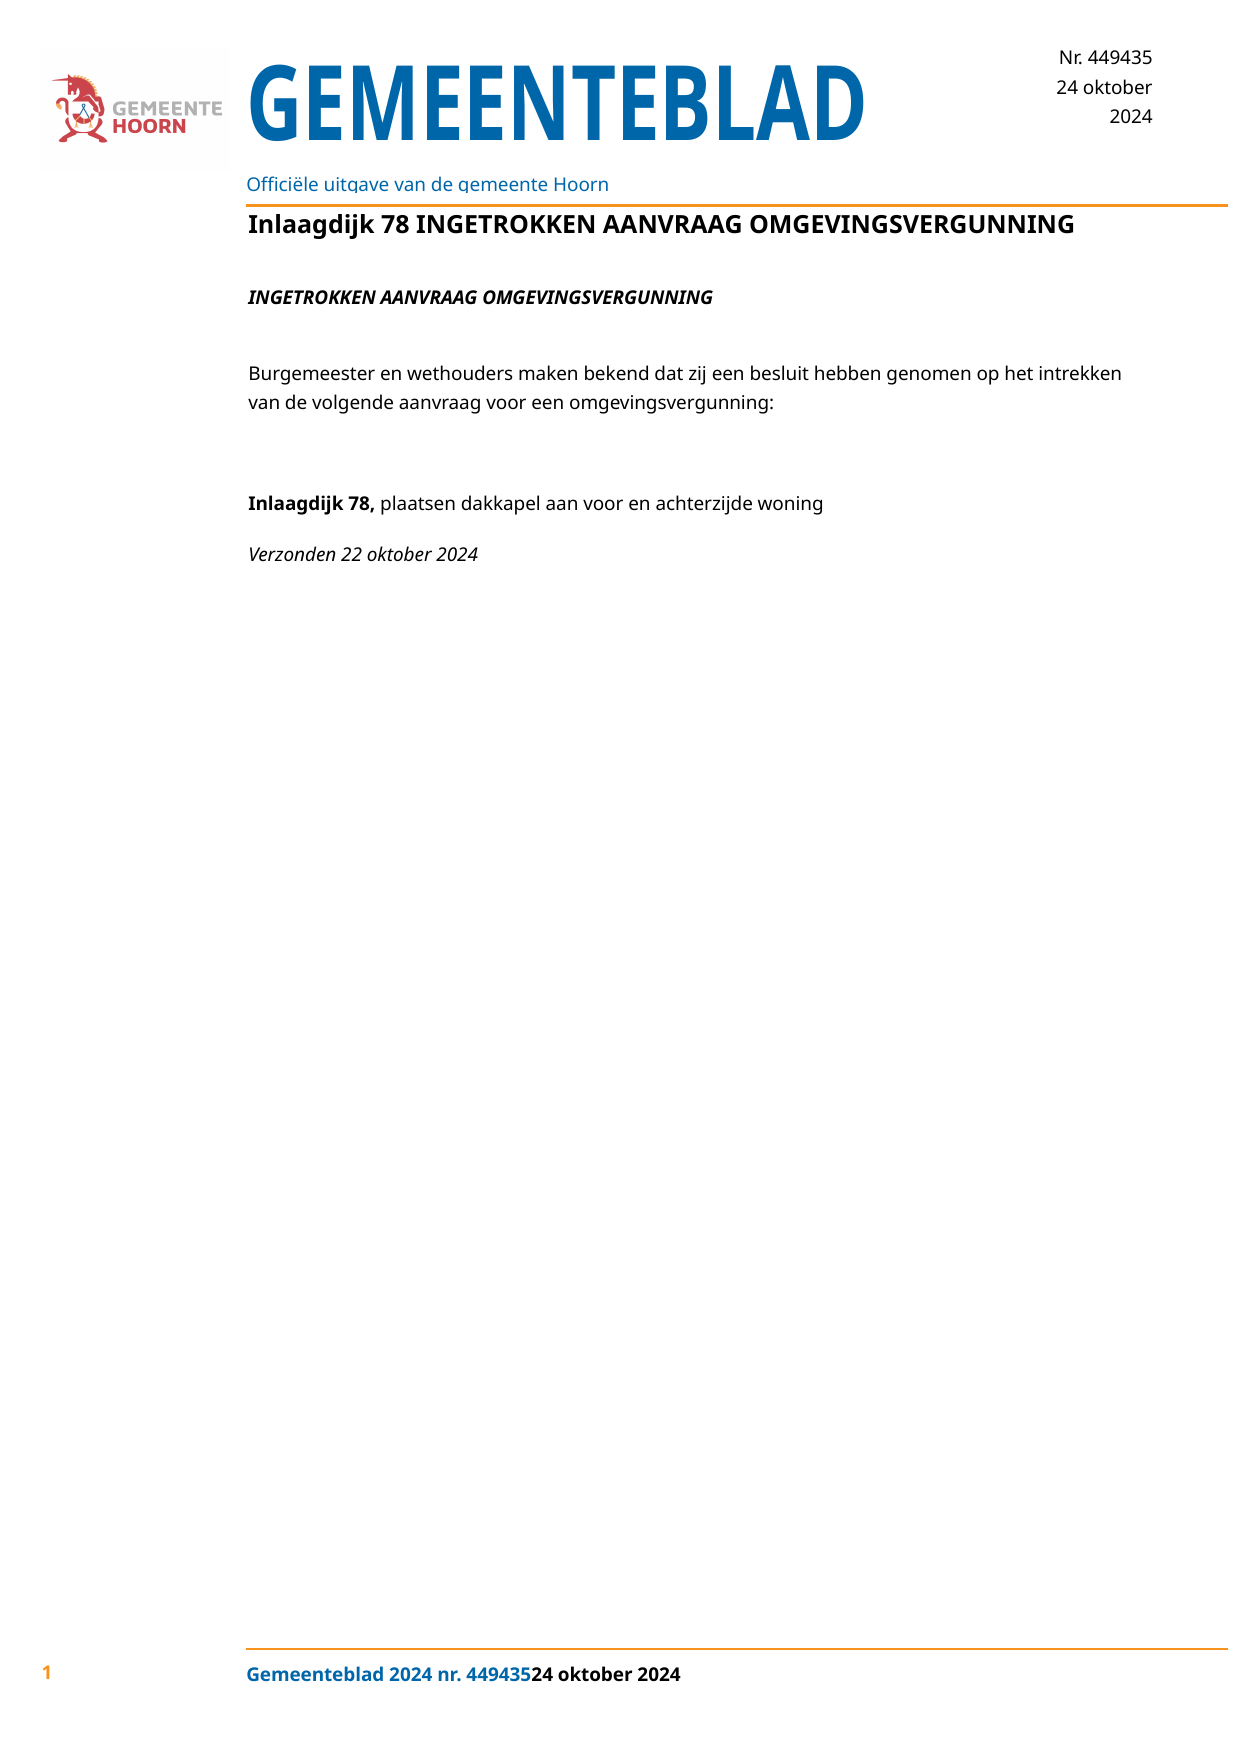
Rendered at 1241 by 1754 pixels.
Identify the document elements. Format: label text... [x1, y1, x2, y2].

picture [41, 47, 231, 172]
text Verzonden 22 oktober 2024 [248, 541, 1152, 567]
text Inlaagdijk 78, plaatsen dakkapel aan voor en achterzijde woning [248, 490, 1152, 516]
text Inlaagdijk 78 INGETROKKEN AANVRAAG OMGEVINGSVERGUNNING [248, 207, 1152, 241]
text Burgemeester en wethouders maken bekend dat zij een besluit hebben genomen op het intrekken van de volgende aanvraag voor een omgevingsvergunning: [248, 360, 1152, 415]
text INGETROKKEN AANVRAAG OMGEVINGSVERGUNNING [248, 284, 1152, 309]
